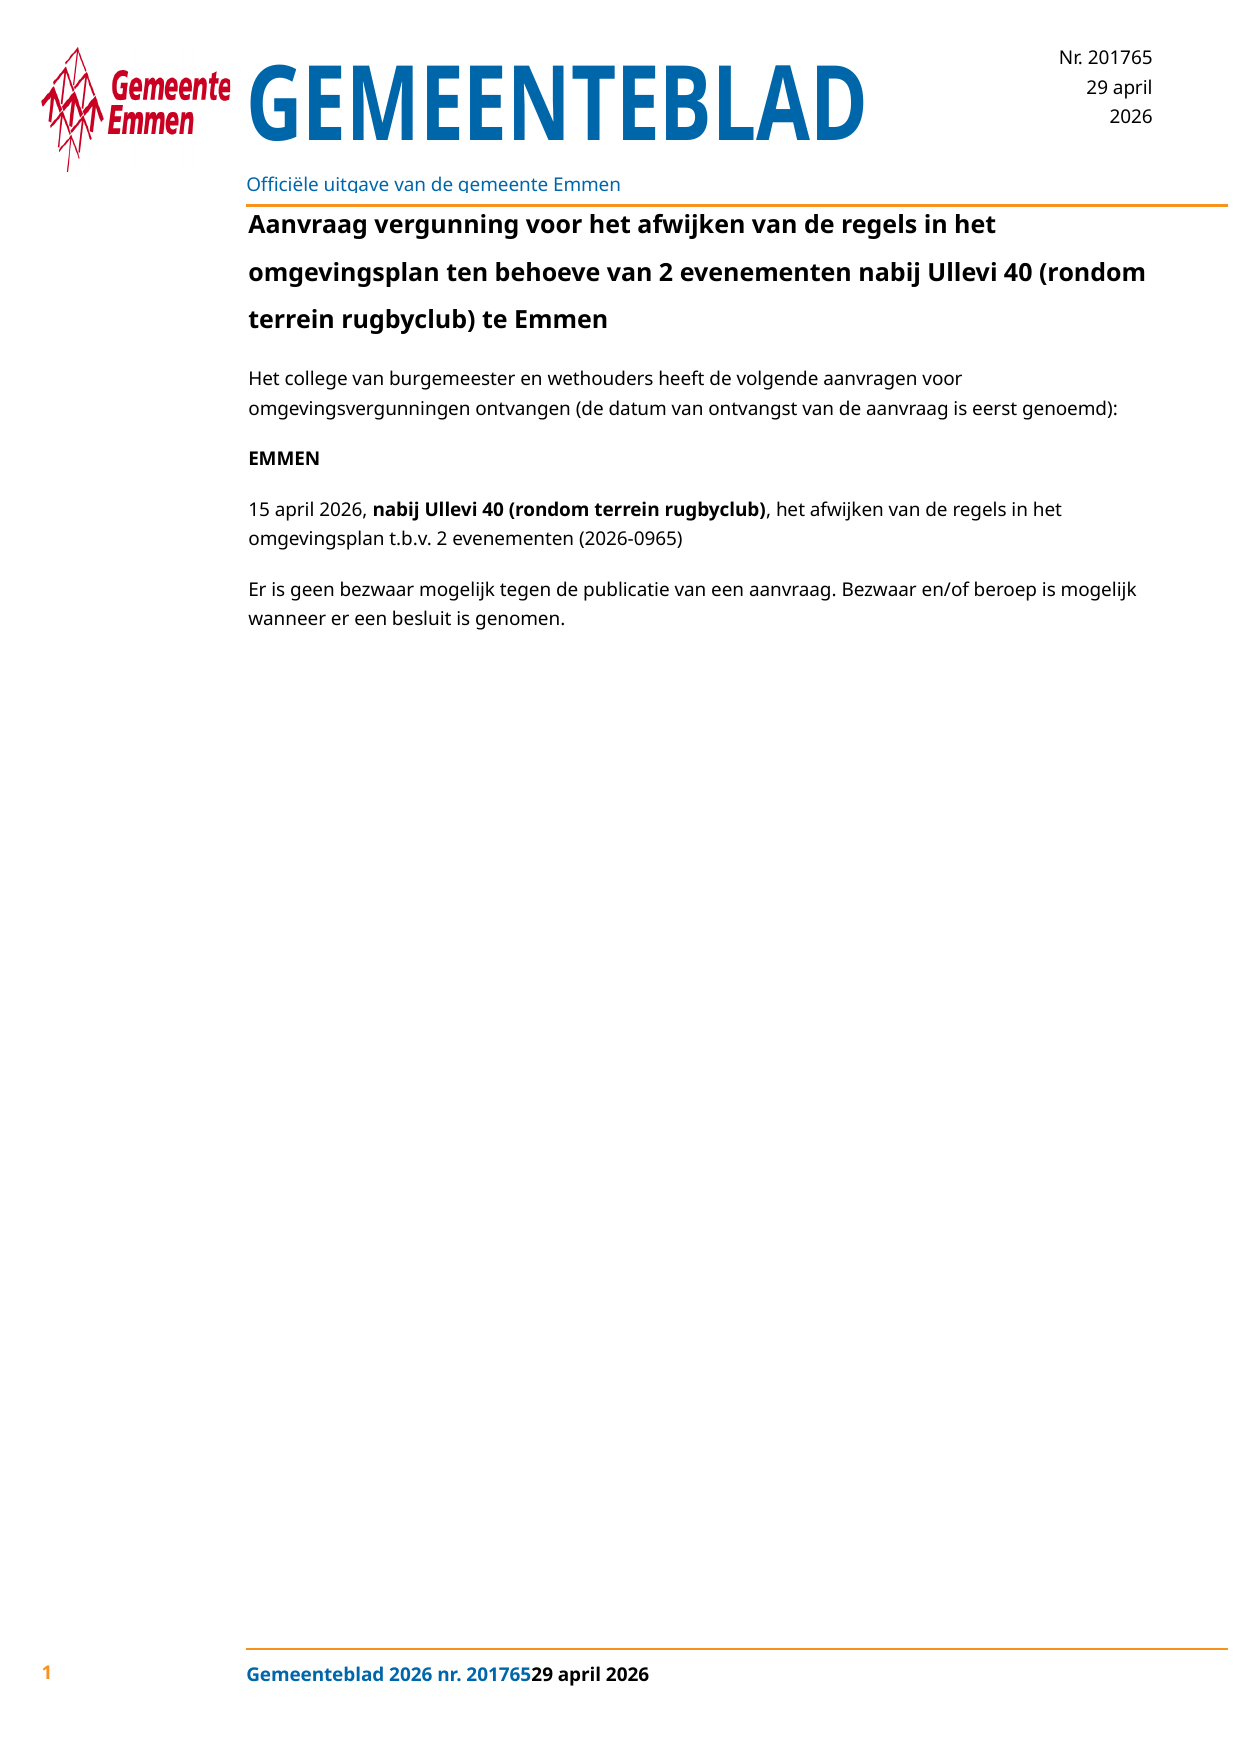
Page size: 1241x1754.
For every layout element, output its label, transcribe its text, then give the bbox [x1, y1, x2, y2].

picture [41, 47, 231, 172]
text Aanvraag vergunning voor het afwijken van de regels in het omgevingsplan ten behoeve van 2 evenementen nabij Ullevi 40 (rondom terrein rugbyclub) te Emmen [248, 207, 1152, 336]
text Er is geen bezwaar mogelijk tegen de publicatie van een aanvraag. Bezwaar en/of beroep is mogelijk wanneer er een besluit is genomen. [248, 576, 1152, 631]
text 15 april 2026, nabij Ullevi 40 (rondom terrein rugbyclub), het afwijken van de regels in het omgevingsplan t.b.v. 2 evenementen (2026-0965) [248, 496, 1152, 551]
text Het college van burgemeester en wethouders heeft de volgende aanvragen voor omgevingsvergunningen ontvangen (de datum van ontvangst van de aanvraag is eerst genoemd): [248, 366, 1152, 421]
text EMMEN [248, 446, 1152, 471]
